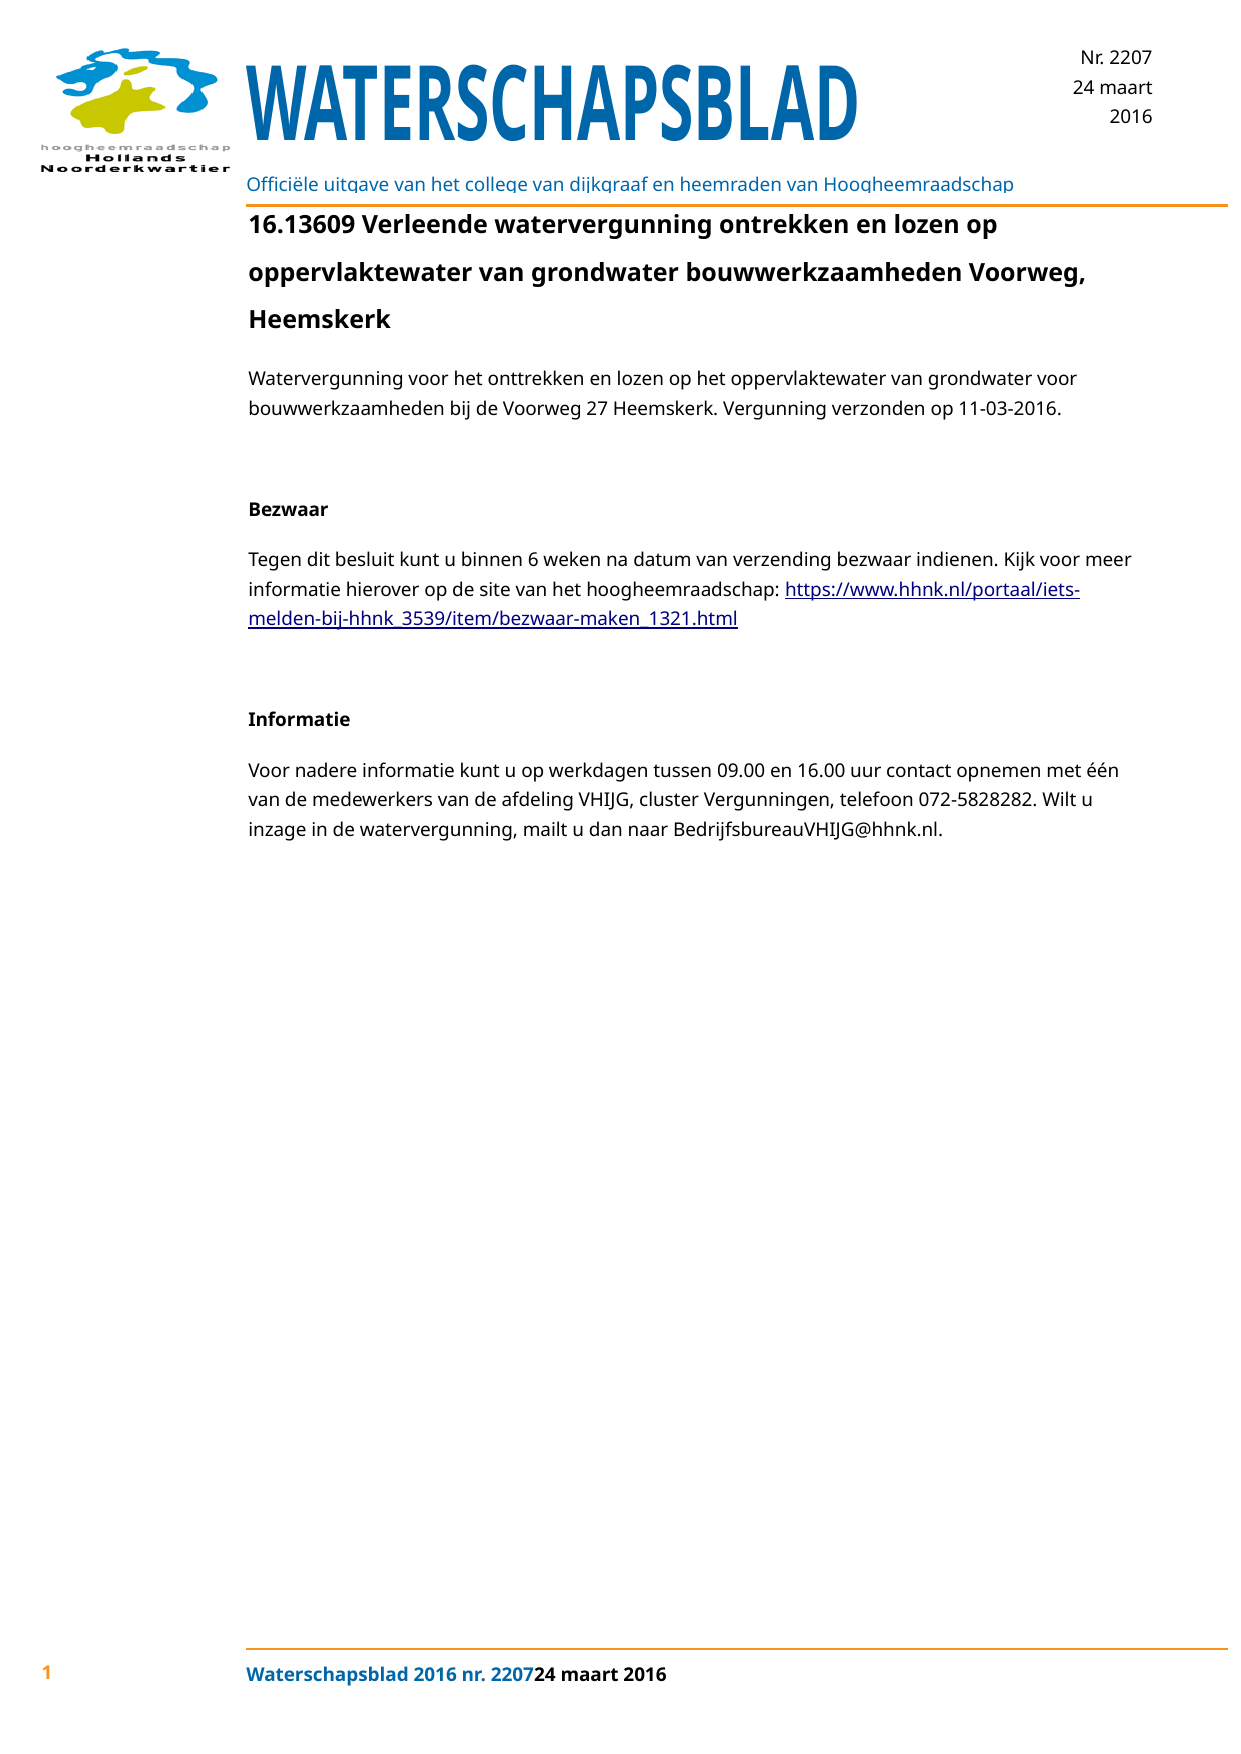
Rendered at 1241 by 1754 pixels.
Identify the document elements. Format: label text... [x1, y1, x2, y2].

text Voor nadere informatie kunt u op werkdagen tussen 09.00 en 16.00 uur contact opnemen met één van de medewerkers van de afdeling VHIJG, cluster Vergunningen, telefoon 072-5828282. Wilt u inzage in de watervergunning, mailt u dan naar BedrijfsbureauVHIJG@hhnk.nl. [248, 757, 1152, 842]
text Tegen dit besluit kunt u binnen 6 weken na datum van verzending bezwaar indienen. Kijk voor meer informatie hierover op de site van het hoogheemraadschap: https://www.hhnk.nl/portaal/iets-melden-bij-hhnk_3539/item/bezwaar-maken_1321.html [248, 546, 1152, 631]
picture [41, 47, 231, 172]
text Bezwaar [248, 496, 1152, 522]
text Watervergunning voor het onttrekken en lozen op het oppervlaktewater van grondwater voor bouwwerkzaamheden bij de Voorweg 27 Heemskerk. Vergunning verzonden op 11-03-2016. [248, 366, 1152, 421]
text Informatie [248, 706, 1152, 732]
text 16.13609 Verleende watervergunning ontrekken en lozen op oppervlaktewater van grondwater bouwwerkzaamheden Voorweg, Heemskerk [248, 207, 1152, 336]
